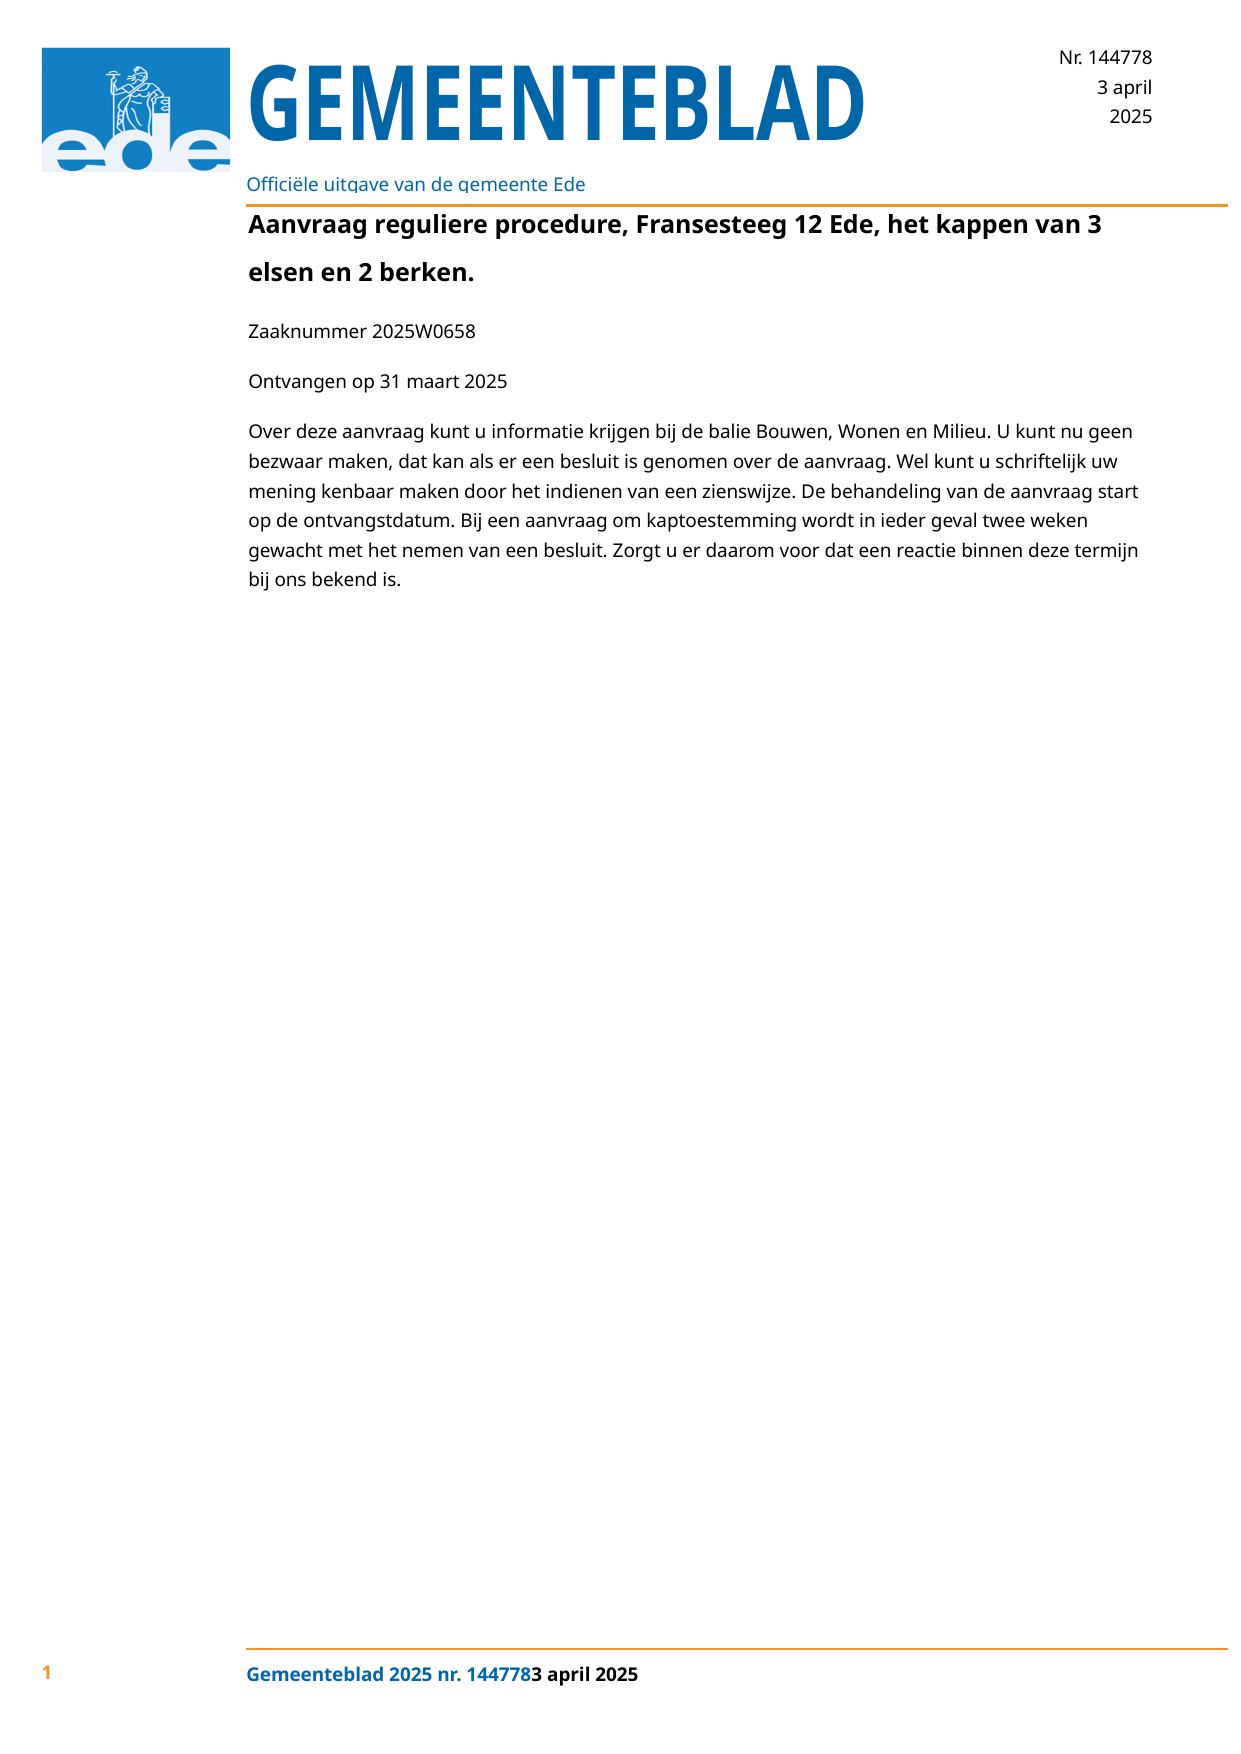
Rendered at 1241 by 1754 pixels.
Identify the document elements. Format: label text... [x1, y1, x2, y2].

text Ontvangen op 31 maart 2025 [248, 368, 1152, 394]
text Zaaknummer 2025W0658 [248, 318, 1152, 344]
text Over deze aanvraag kunt u informatie krijgen bij de balie Bouwen, Wonen en Milieu. U kunt nu geen bezwaar maken, dat kan als er een besluit is genomen over de aanvraag. Wel kunt u schriftelijk uw mening kenbaar maken door het indienen van een zienswijze. De behandeling van de aanvraag start op de ontvangstdatum. Bij een aanvraag om kaptoestemming wordt in ieder geval twee weken gewacht met het nemen van een besluit. Zorgt u er daarom voor dat een reactie binnen deze termijn bij ons bekend is. [248, 419, 1152, 592]
picture [41, 47, 231, 172]
text Aanvraag reguliere procedure, Fransesteeg 12 Ede, het kappen van 3 elsen en 2 berken. [248, 207, 1152, 288]
